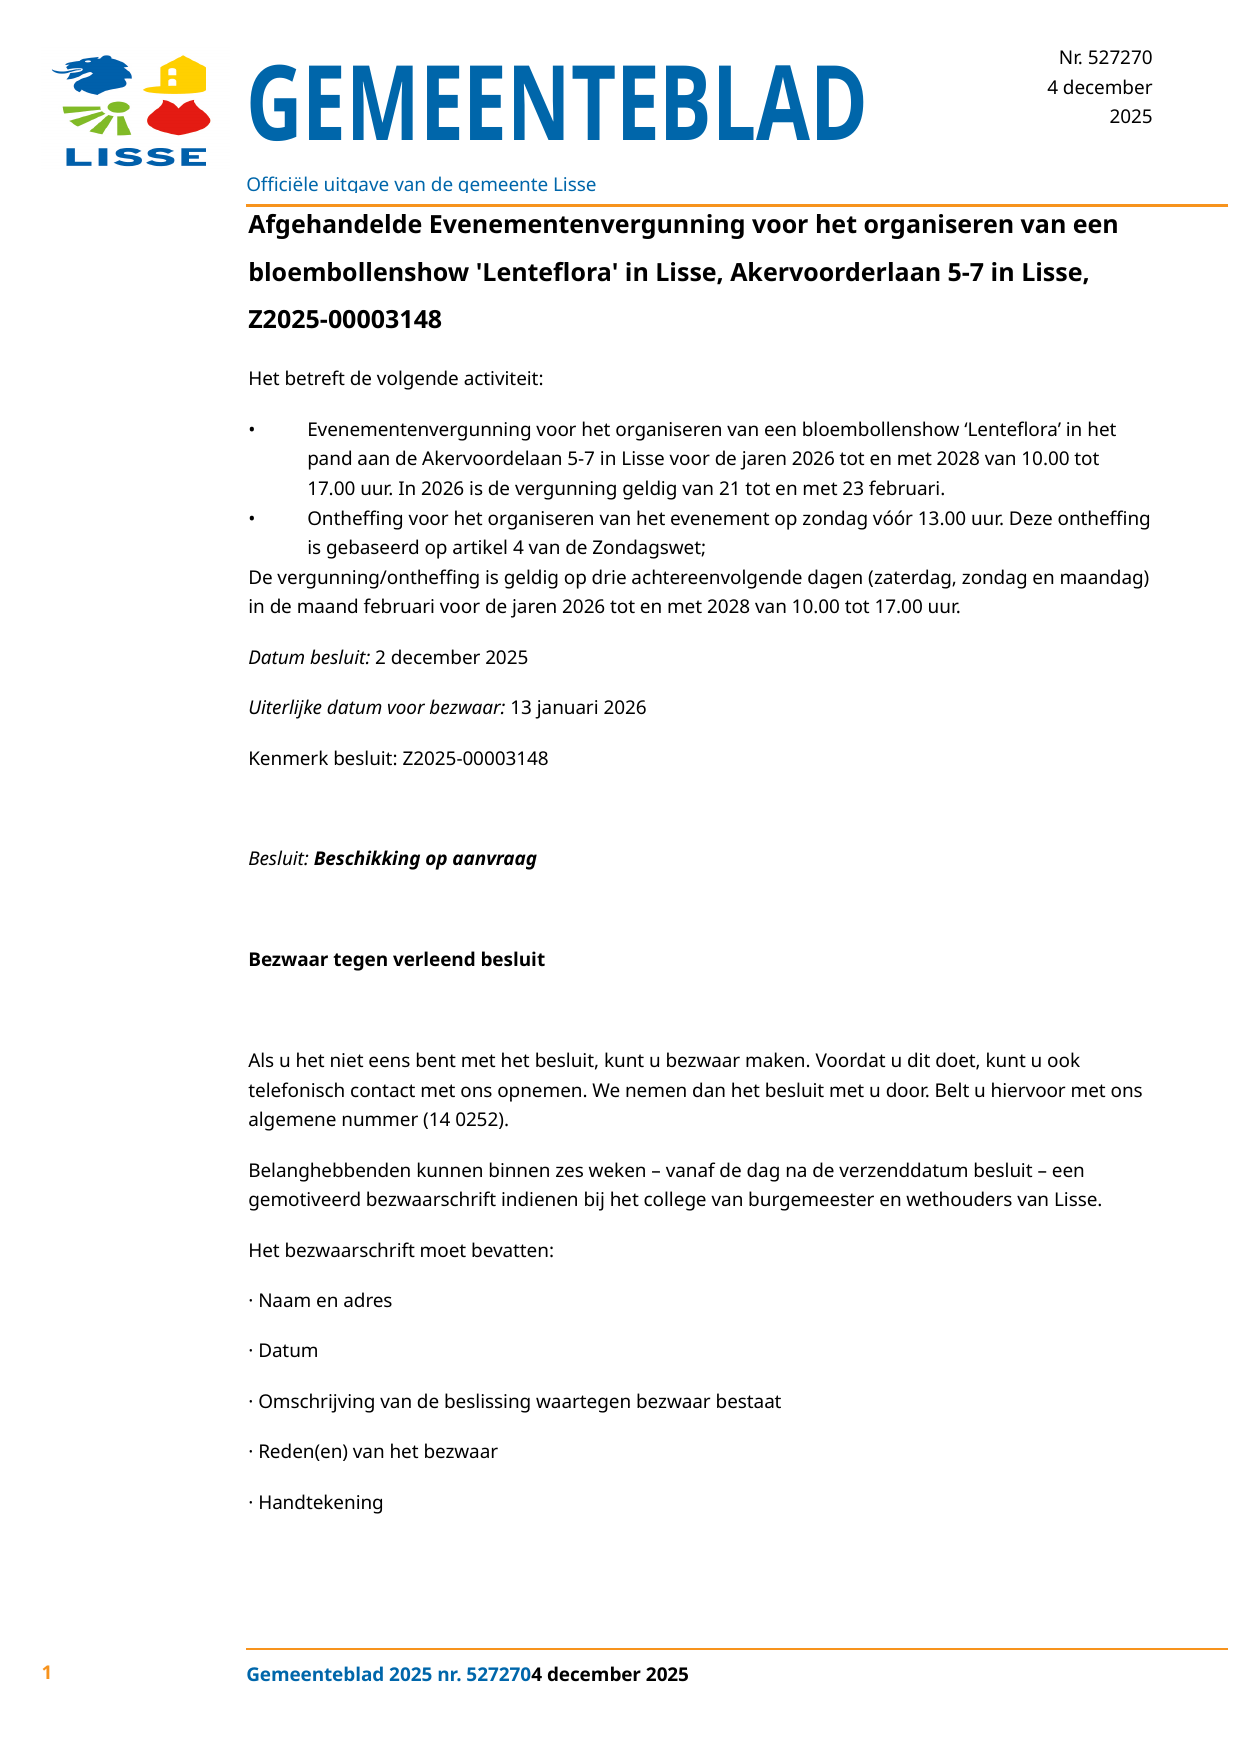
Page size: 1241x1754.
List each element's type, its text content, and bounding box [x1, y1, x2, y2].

picture [41, 47, 231, 172]
text Uiterlijke datum voor bezwaar: 13 januari 2026 [248, 694, 1152, 720]
text Afgehandelde Evenementenvergunning voor het organiseren van een bloembollenshow 'Lenteflora' in Lisse, Akervoorderlaan 5-7 in Lisse, Z2025-00003148 [248, 207, 1152, 336]
text · Reden(en) van het bezwaar [248, 1438, 1152, 1464]
text De vergunning/ontheffing is geldig op drie achtereenvolgende dagen (zaterdag, zondag en maandag) in de maand februari voor de jaren 2026 tot en met 2028 van 10.00 tot 17.00 uur. [248, 564, 1152, 619]
text Belanghebbenden kunnen binnen zes weken – vanaf de dag na de verzenddatum besluit – een gemotiveerd bezwaarschrift indienen bij het college van burgemeester en wethouders van Lisse. [248, 1157, 1152, 1212]
text Besluit: Beschikking op aanvraag [248, 846, 1152, 871]
list Ontheffing voor het organiseren van het evenement op zondag vóór 13.00 uur. Deze ontheffing is gebaseerd op artikel 4 van de Zondagswet; [248, 505, 1152, 560]
text Het betreft de volgende activiteit: [248, 366, 1152, 391]
text · Omschrijving van de beslissing waartegen bezwaar bestaat [248, 1388, 1152, 1414]
text Het bezwaarschrift moet bevatten: [248, 1237, 1152, 1262]
text Bezwaar tegen verleend besluit [248, 946, 1152, 972]
text Datum besluit: 2 december 2025 [248, 644, 1152, 669]
text · Datum [248, 1338, 1152, 1363]
text · Handtekening [248, 1489, 1152, 1514]
list Evenementenvergunning voor het organiseren van een bloembollenshow ‘Lenteflora’ in het pand aan de Akervoordelaan 5-7 in Lisse voor de jaren 2026 tot en met 2028 van 10.00 tot 17.00 uur. In 2026 is de vergunning geldig van 21 tot en met 23 februari. [248, 416, 1152, 501]
text Als u het niet eens bent met het besluit, kunt u bezwaar maken. Voordat u dit doet, kunt u ook telefonisch contact met ons opnemen. We nemen dan het besluit met u door. Belt u hiervoor met ons algemene nummer (14 0252). [248, 1047, 1152, 1132]
text Kenmerk besluit: Z2025-00003148 [248, 745, 1152, 770]
text · Naam en adres [248, 1287, 1152, 1313]
